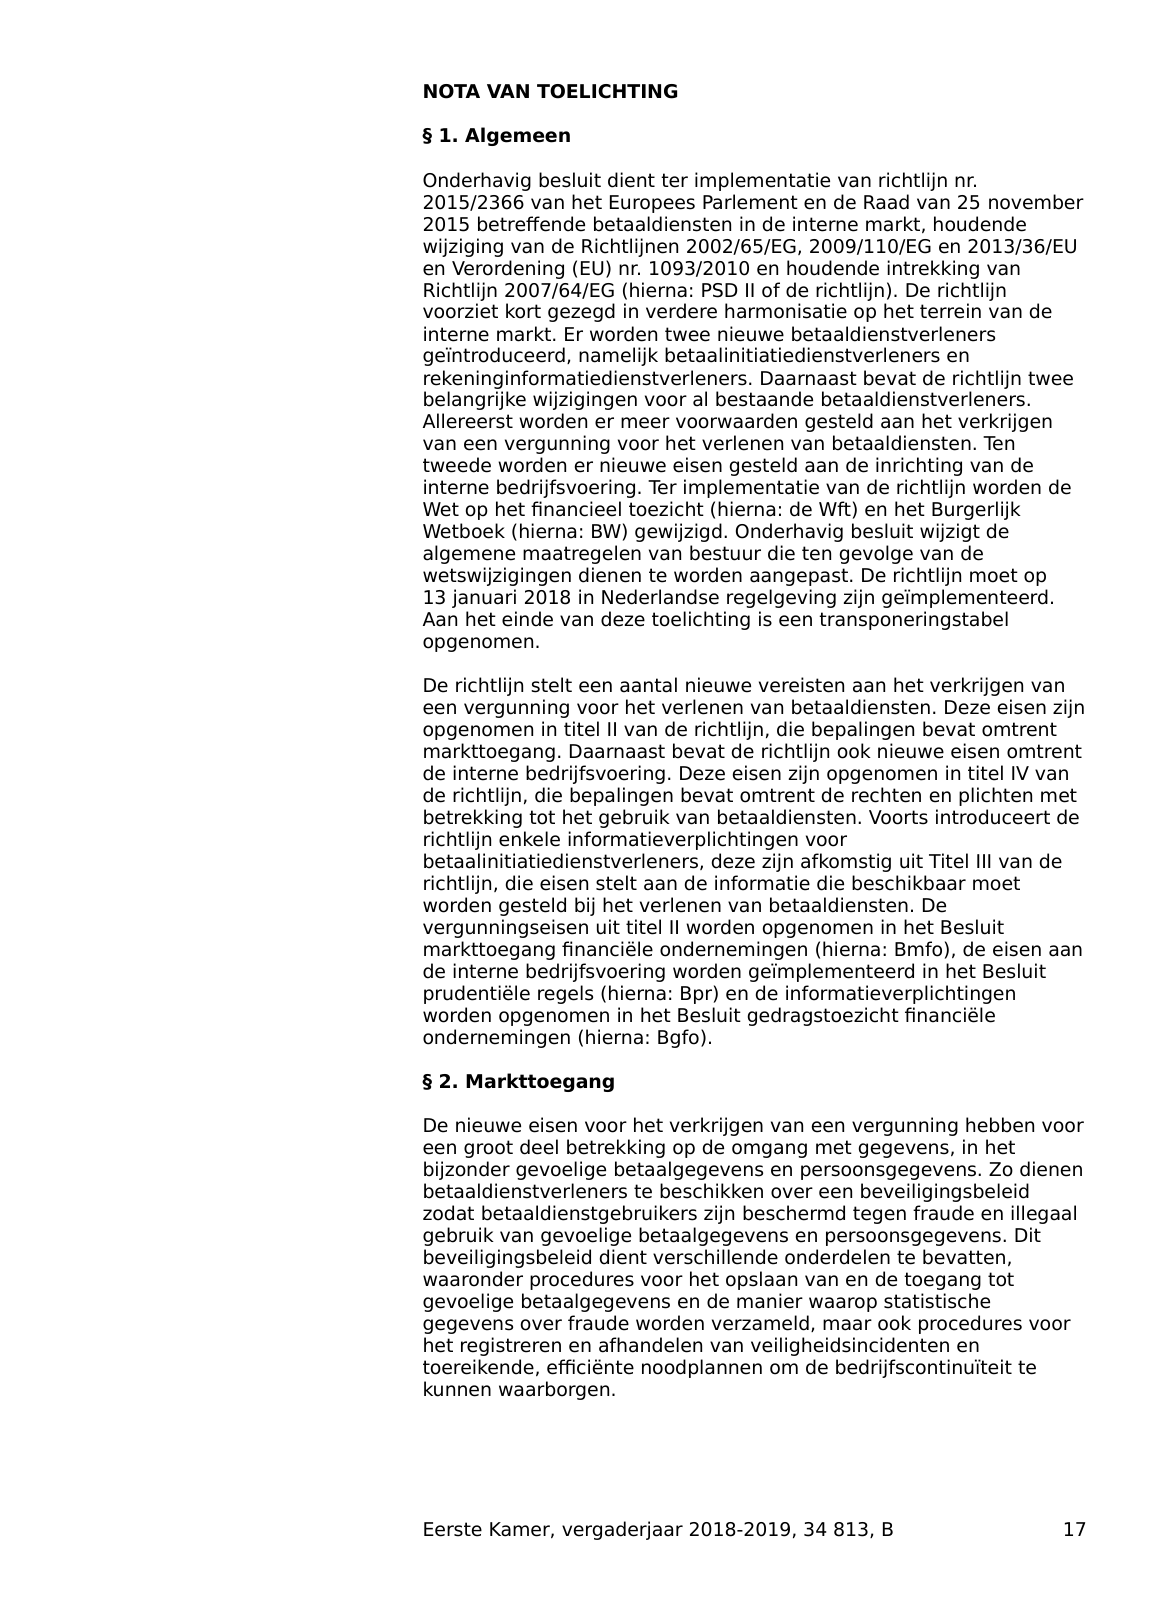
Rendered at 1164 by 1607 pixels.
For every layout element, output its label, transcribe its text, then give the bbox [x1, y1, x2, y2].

text Onderhavig besluit dient ter implementatie van richtlijn nr. 2015/2366 van het Europees Parlement en de Raad van 25 november 2015 betreffende betaaldiensten in de interne markt, houdende wijziging van de Richtlijnen 2002/65/EG, 2009/110/EG en 2013/36/EU en Verordening (EU) nr. 1093/2010 en houdende intrekking van Richtlijn 2007/64/EG (hierna: PSD II of de richtlijn). De richtlijn voorziet kort gezegd in verdere harmonisatie op het terrein van de interne markt. Er worden twee nieuwe betaaldienstverleners geïntroduceerd, namelijk betaalinitiatiedienstverleners en rekeninginformatiedienstverleners. Daarnaast bevat de richtlijn twee belangrijke wijzigingen voor al bestaande betaaldienstverleners. Allereerst worden er meer voorwaarden gesteld aan het verkrijgen van een vergunning voor het verlenen van betaaldiensten. Ten tweede worden er nieuwe eisen gesteld aan de inrichting van de interne bedrijfsvoering. Ter implementatie van de richtlijn worden de Wet op het financieel toezicht (hierna: de Wft) en het Burgerlijk Wetboek (hierna: BW) gewijzigd. Onderhavig besluit wijzigt de algemene maatregelen van bestuur die ten gevolge van de wetswijzigingen dienen te worden aangepast. De richtlijn moet op 13 januari 2018 in Nederlandse regelgeving zijn geïmplementeerd. Aan het einde van deze toelichting is een transponeringstabel opgenomen. [422, 169, 1087, 653]
subtitle NOTA VAN TOELICHTING [422, 81, 1087, 103]
text De nieuwe eisen voor het verkrijgen van een vergunning hebben voor een groot deel betrekking op de omgang met gegevens, in het bijzonder gevoelige betaalgegevens en persoonsgegevens. Zo dienen betaaldienstverleners te beschikken over een beveiligingsbeleid zodat betaaldienstgebruikers zijn beschermd tegen fraude en illegaal gebruik van gevoelige betaalgegevens en persoonsgegevens. Dit beveiligingsbeleid dient verschillende onderdelen te bevatten, waaronder procedures voor het opslaan van en de toegang tot gevoelige betaalgegevens en de manier waarop statistische gegevens over fraude worden verzameld, maar ook procedures voor het registreren en afhandelen van veiligheidsincidenten en toereikende, efficiënte noodplannen om de bedrijfscontinuïteit te kunnen waarborgen. [422, 1115, 1087, 1401]
text De richtlijn stelt een aantal nieuwe vereisten aan het verkrijgen van een vergunning voor het verlenen van betaaldiensten. Deze eisen zijn opgenomen in titel II van de richtlijn, die bepalingen bevat omtrent markttoegang. Daarnaast bevat de richtlijn ook nieuwe eisen omtrent de interne bedrijfsvoering. Deze eisen zijn opgenomen in titel IV van de richtlijn, die bepalingen bevat omtrent de rechten en plichten met betrekking tot het gebruik van betaaldiensten. Voorts introduceert de richtlijn enkele informatieverplichtingen voor betaalinitiatiedienstverleners, deze zijn afkomstig uit Titel III van de richtlijn, die eisen stelt aan de informatie die beschikbaar moet worden gesteld bij het verlenen van betaaldiensten. De vergunningseisen uit titel II worden opgenomen in het Besluit markttoegang financiële ondernemingen (hierna: Bmfo), de eisen aan de interne bedrijfsvoering worden geïmplementeerd in het Besluit prudentiële regels (hierna: Bpr) en de informatieverplichtingen worden opgenomen in het Besluit gedragstoezicht financiële ondernemingen (hierna: Bgfo). [422, 675, 1087, 1049]
subtitle § 1. Algemeen [422, 125, 1087, 147]
subtitle § 2. Markttoegang [422, 1071, 1087, 1093]
